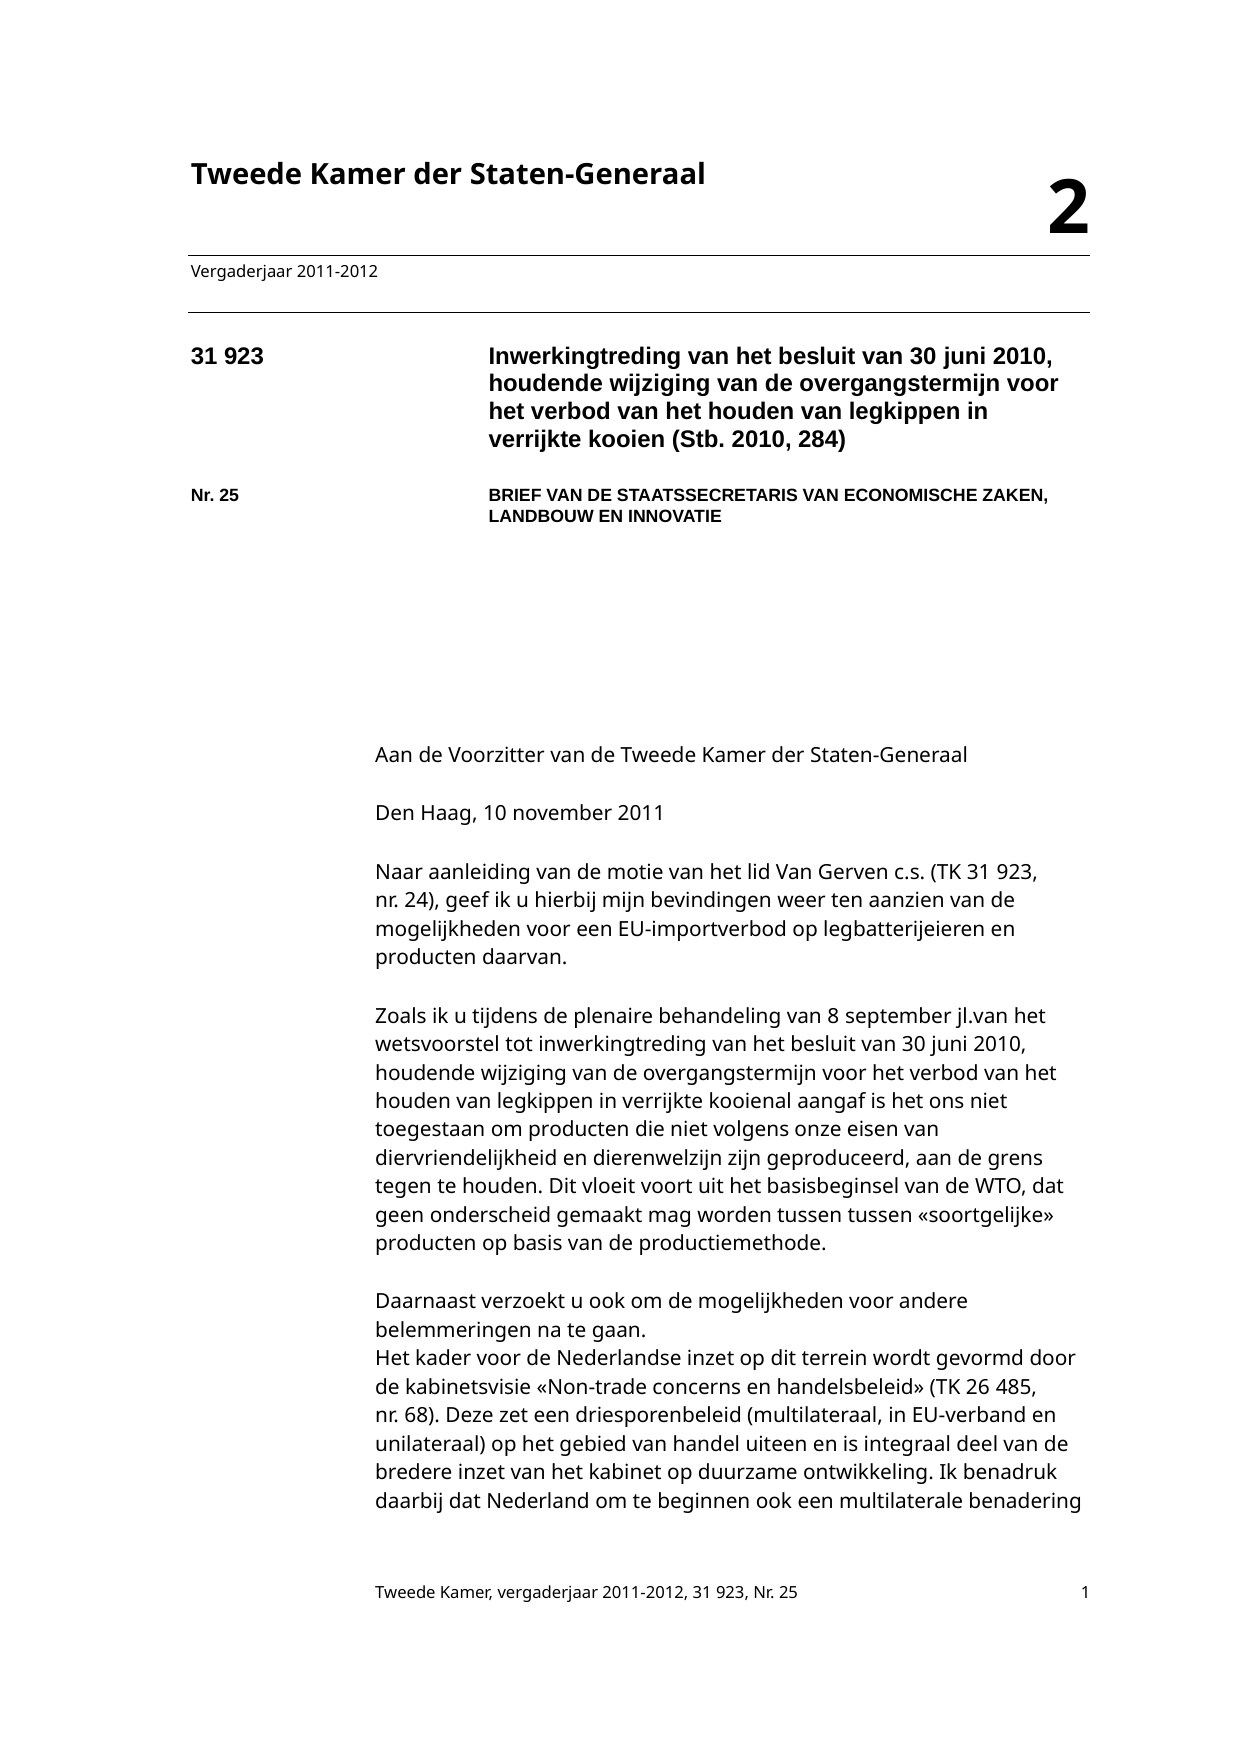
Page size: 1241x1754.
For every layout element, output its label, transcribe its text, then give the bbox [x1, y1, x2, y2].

table_cell [485, 256, 1090, 312]
text Daarnaast verzoekt u ook om de mogelijkheden voor andere belemmeringen na te gaan. [375, 1287, 1090, 1343]
table_header 2 [910, 150, 1090, 255]
table_cell Nr. 25 [188, 482, 485, 622]
text Aan de Voorzitter van de Tweede Kamer der Staten-Generaal [375, 740, 1090, 768]
table_cell [188, 313, 485, 339]
text Naar aanleiding van de motie van het lid Van Gerven c.s. (TK 31 923, nr. 24), geef ik u hierbij mijn bevindingen weer ten aanzien van de mogelijkheden voor een EU-importverbod op legbatterijeieren en producten daarvan. [375, 857, 1090, 971]
table_cell Inwerkingtreding van het besluit van 30 juni 2010, houdende wijziging van de overgangstermijn voor het verbod van het houden van legkippen in verrijkte kooien (Stb. 2010, 284) [485, 339, 1090, 482]
table_header Tweede Kamer der Staten-Generaal [188, 150, 909, 255]
table_cell Vergaderjaar 2011-2012 [188, 256, 485, 312]
text Het kader voor de Nederlandse inzet op dit terrein wordt gevormd door de kabinetsvisie «Non-trade concerns en handelsbeleid» (TK 26 485, nr. 68). Deze zet een driesporenbeleid (multilateraal, in EU-verband en unilateraal) op het gebied van handel uiteen en is integraal deel van de bredere inzet van het kabinet op duurzame ontwikkeling. Ik benadruk daarbij dat Nederland om te beginnen ook een multilaterale benadering [375, 1343, 1090, 1514]
text Zoals ik u tijdens de plenaire behandeling van 8 september jl.van het wetsvoorstel tot inwerkingtreding van het besluit van 30 juni 2010, houdende wijziging van de overgangstermijn voor het verbod van het houden van legkippen in verrijkte kooienal aangaf is het ons niet toegestaan om producten die niet volgens onze eisen van diervriendelijkheid en dierenwelzijn zijn geproduceerd, aan de grens tegen te houden. Dit vloeit voort uit het basisbeginsel van de WTO, dat geen onderscheid gemaakt mag worden tussen tussen «soortgelijke» producten op basis van de productiemethode. [375, 1001, 1090, 1257]
text Den Haag, 10 november 2011 [375, 798, 1090, 827]
table_cell 31 923 [188, 339, 485, 482]
table_cell [485, 313, 1090, 339]
table_cell BRIEF VAN DE STAATSSECRETARIS VAN ECONOMISCHE ZAKEN, LANDBOUW EN INNOVATIE [485, 482, 1090, 622]
